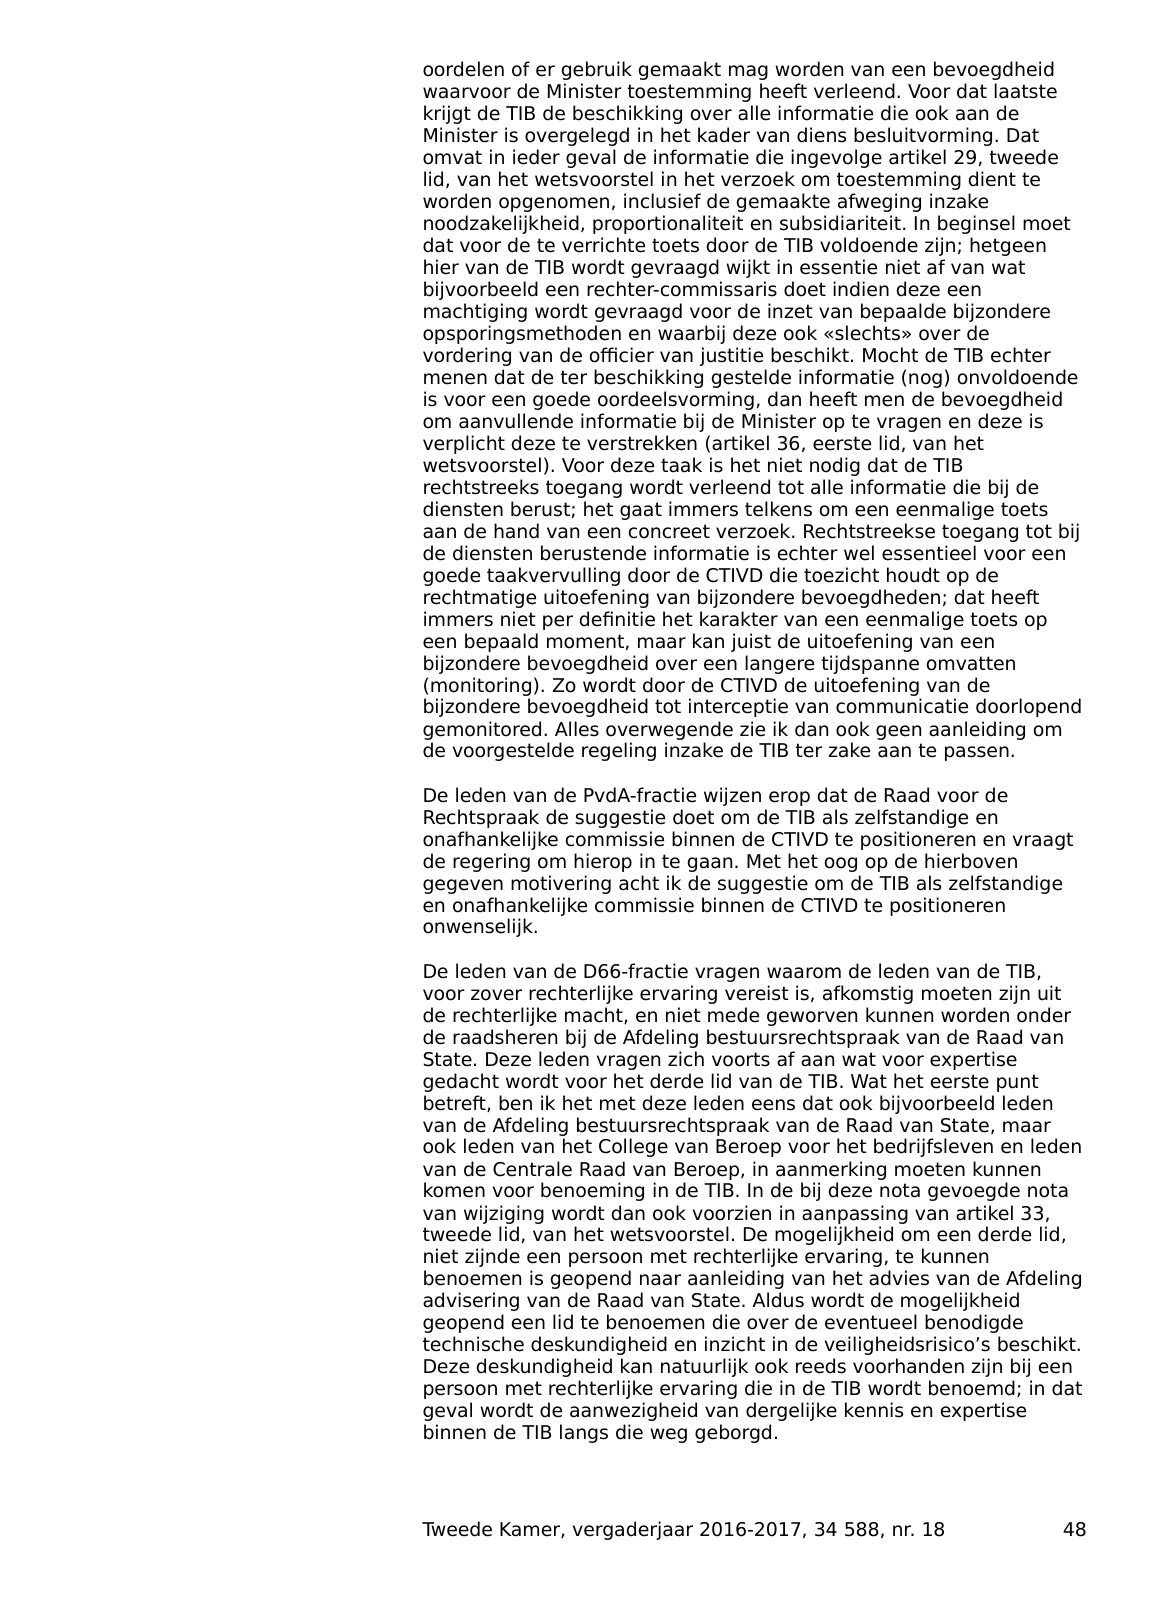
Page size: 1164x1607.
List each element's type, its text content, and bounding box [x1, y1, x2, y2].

text oordelen of er gebruik gemaakt mag worden van een bevoegdheid waarvoor de Minister toestemming heeft verleend. Voor dat laatste krijgt de TIB de beschikking over alle informatie die ook aan de Minister is overgelegd in het kader van diens besluitvorming. Dat omvat in ieder geval de informatie die ingevolge artikel 29, tweede lid, van het wetsvoorstel in het verzoek om toestemming dient te worden opgenomen, inclusief de gemaakte afweging inzake noodzakelijkheid, proportionaliteit en subsidiariteit. In beginsel moet dat voor de te verrichte toets door de TIB voldoende zijn; hetgeen hier van de TIB wordt gevraagd wijkt in essentie niet af van wat bijvoorbeeld een rechter-commissaris doet indien deze een machtiging wordt gevraagd voor de inzet van bepaalde bijzondere opsporingsmethoden en waarbij deze ook «slechts» over de vordering van de officier van justitie beschikt. Mocht de TIB echter menen dat de ter beschikking gestelde informatie (nog) onvoldoende is voor een goede oordeelsvorming, dan heeft men de bevoegdheid om aanvullende informatie bij de Minister op te vragen en deze is verplicht deze te verstrekken (artikel 36, eerste lid, van het wetsvoorstel). Voor deze taak is het niet nodig dat de TIB rechtstreeks toegang wordt verleend tot alle informatie die bij de diensten berust; het gaat immers telkens om een eenmalige toets aan de hand van een concreet verzoek. Rechtstreekse toegang tot bij de diensten berustende informatie is echter wel essentieel voor een goede taakvervulling door de CTIVD die toezicht houdt op de rechtmatige uitoefening van bijzondere bevoegdheden; dat heeft immers niet per definitie het karakter van een eenmalige toets op een bepaald moment, maar kan juist de uitoefening van een bijzondere bevoegdheid over een langere tijdspanne omvatten (monitoring). Zo wordt door de CTIVD de uitoefening van de bijzondere bevoegdheid tot interceptie van communicatie doorlopend gemonitored. Alles overwegende zie ik dan ook geen aanleiding om de voorgestelde regeling inzake de TIB ter zake aan te passen. [422, 59, 1087, 762]
text De leden van de PvdA-fractie wijzen erop dat de Raad voor de Rechtspraak de suggestie doet om de TIB als zelfstandige en onafhankelijke commissie binnen de CTIVD te positioneren en vraagt de regering om hierop in te gaan. Met het oog op de hierboven gegeven motivering acht ik de suggestie om de TIB als zelfstandige en onafhankelijke commissie binnen de CTIVD te positioneren onwenselijk. [422, 784, 1087, 938]
text De leden van de D66-fractie vragen waarom de leden van de TIB, voor zover rechterlijke ervaring vereist is, afkomstig moeten zijn uit de rechterlijke macht, en niet mede geworven kunnen worden onder de raadsheren bij de Afdeling bestuursrechtspraak van de Raad van State. Deze leden vragen zich voorts af aan wat voor expertise gedacht wordt voor het derde lid van de TIB. Wat het eerste punt betreft, ben ik het met deze leden eens dat ook bijvoorbeeld leden van de Afdeling bestuursrechtspraak van de Raad van State, maar ook leden van het College van Beroep voor het bedrijfsleven en leden van de Centrale Raad van Beroep, in aanmerking moeten kunnen komen voor benoeming in de TIB. In de bij deze nota gevoegde nota van wijziging wordt dan ook voorzien in aanpassing van artikel 33, tweede lid, van het wetsvoorstel. De mogelijkheid om een derde lid, niet zijnde een persoon met rechterlijke ervaring, te kunnen benoemen is geopend naar aanleiding van het advies van de Afdeling advisering van de Raad van State. Aldus wordt de mogelijkheid geopend een lid te benoemen die over de eventueel benodigde technische deskundigheid en inzicht in de veiligheidsrisico’s beschikt. Deze deskundigheid kan natuurlijk ook reeds voorhanden zijn bij een persoon met rechterlijke ervaring die in de TIB wordt benoemd; in dat geval wordt de aanwezigheid van dergelijke kennis en expertise binnen de TIB langs die weg geborgd. [422, 961, 1087, 1444]
